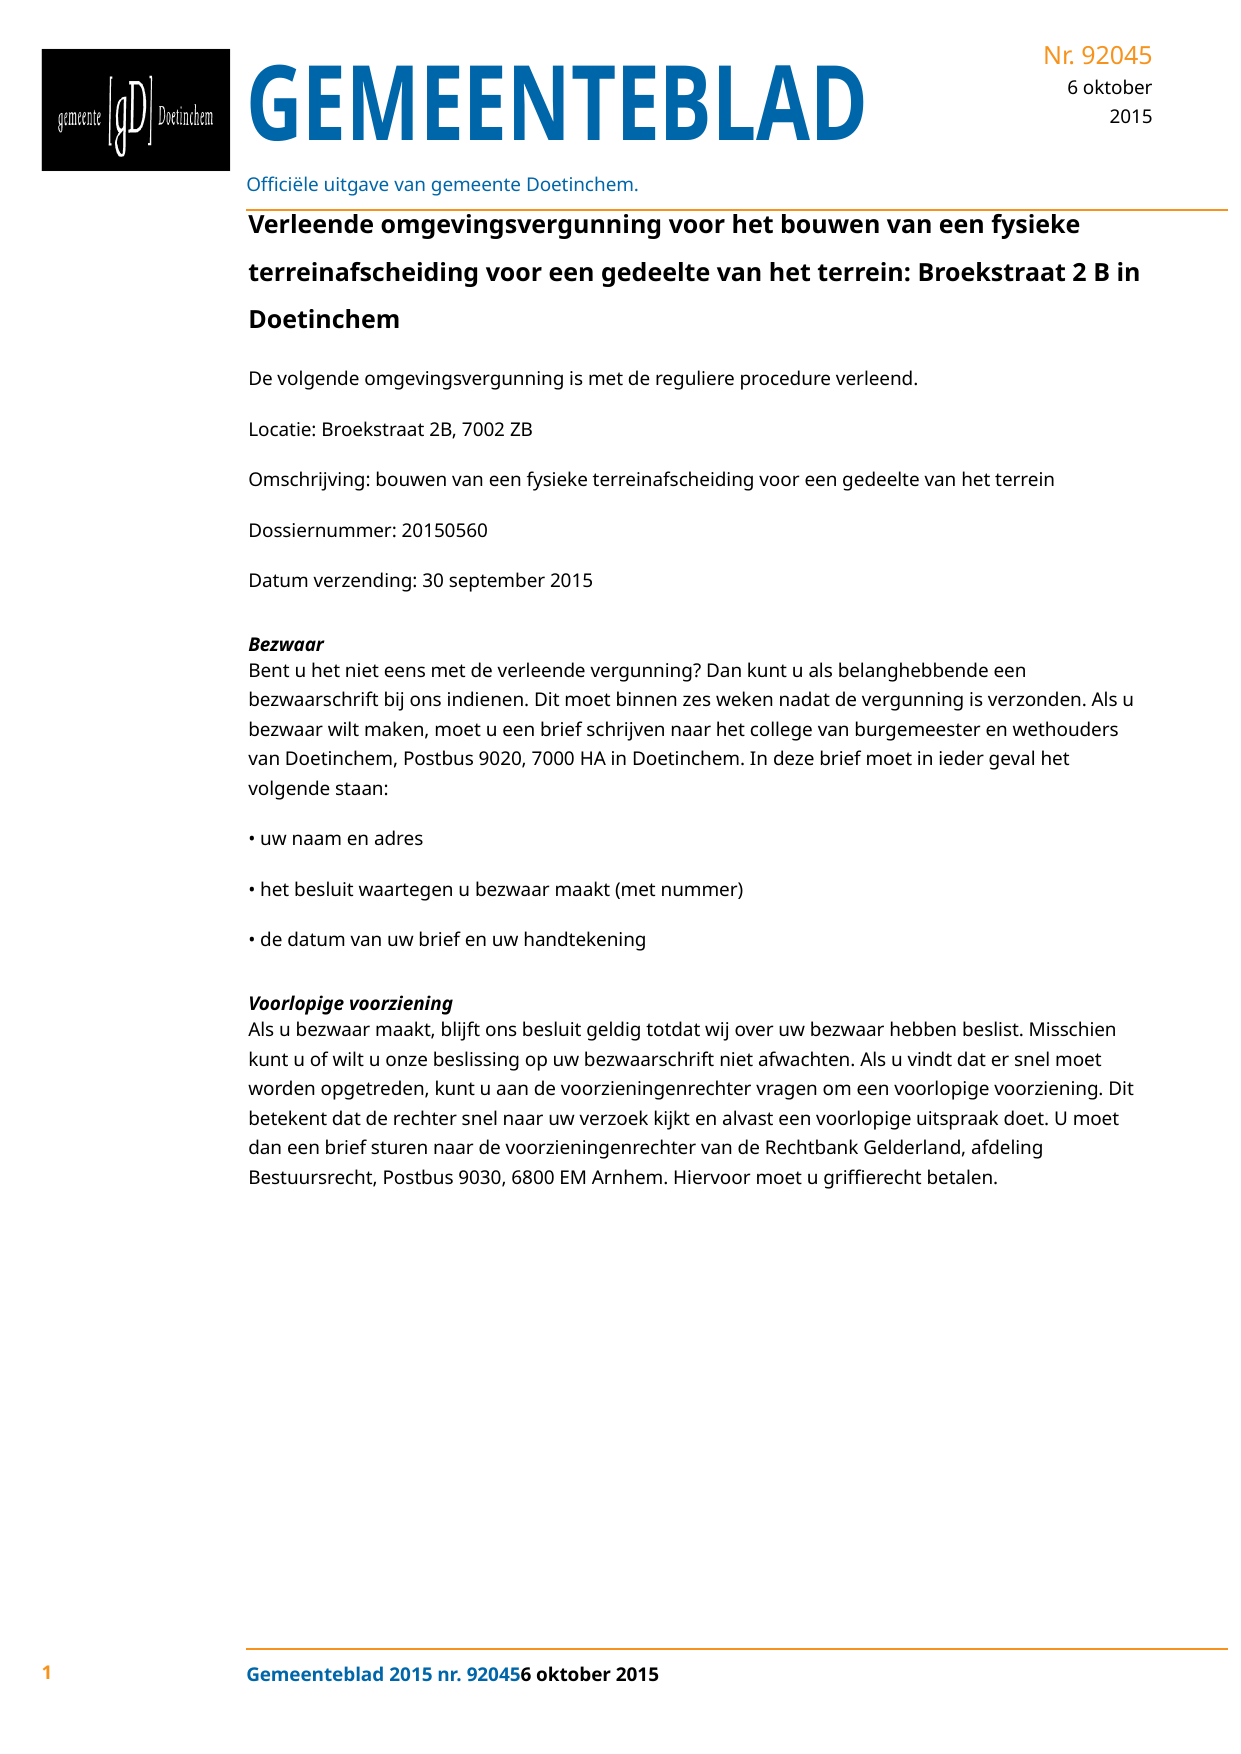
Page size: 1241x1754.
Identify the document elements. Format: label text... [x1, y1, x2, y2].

text Bezwaar [248, 631, 1152, 657]
picture [41, 47, 231, 172]
text Datum verzending: 30 september 2015 [248, 567, 1152, 593]
text • het besluit waartegen u bezwaar maakt (met nummer) [248, 876, 1152, 902]
text Bent u het niet eens met de verleende vergunning? Dan kunt u als belanghebbende een bezwaarschrift bij ons indienen. Dit moet binnen zes weken nadat de vergunning is verzonden. Als u bezwaar wilt maken, moet u een brief schrijven naar het college van burgemeester en wethouders van Doetinchem, Postbus 9020, 7000 HA in Doetinchem. In deze brief moet in ieder geval het volgende staan: [248, 657, 1152, 801]
text Locatie: Broekstraat 2B, 7002 ZB [248, 416, 1152, 442]
text Dossiernummer: 20150560 [248, 517, 1152, 542]
text • de datum van uw brief en uw handtekening [248, 926, 1152, 952]
text Verleende omgevingsvergunning voor het bouwen van een fysieke terreinafscheiding voor een gedeelte van het terrein: Broekstraat 2 B in Doetinchem [248, 211, 1152, 336]
text Omschrijving: bouwen van een fysieke terreinafscheiding voor een gedeelte van het terrein [248, 466, 1152, 492]
text De volgende omgevingsvergunning is met de reguliere procedure verleend. [248, 366, 1152, 391]
text • uw naam en adres [248, 826, 1152, 851]
text Als u bezwaar maakt, blijft ons besluit geldig totdat wij over uw bezwaar hebben beslist. Misschien kunt u of wilt u onze beslissing op uw bezwaarschrift niet afwachten. Als u vindt dat er snel moet worden opgetreden, kunt u aan de voorzieningenrechter vragen om een voorlopige voorziening. Dit betekent dat de rechter snel naar uw verzoek kijkt en alvast een voorlopige uitspraak doet. U moet dan een brief sturen naar de voorzieningenrechter van de Rechtbank Gelderland, afdeling Bestuursrecht, Postbus 9030, 6800 EM Arnhem. Hiervoor moet u griffierecht betalen. [248, 1016, 1152, 1190]
text Voorlopige voorziening [248, 990, 1152, 1016]
